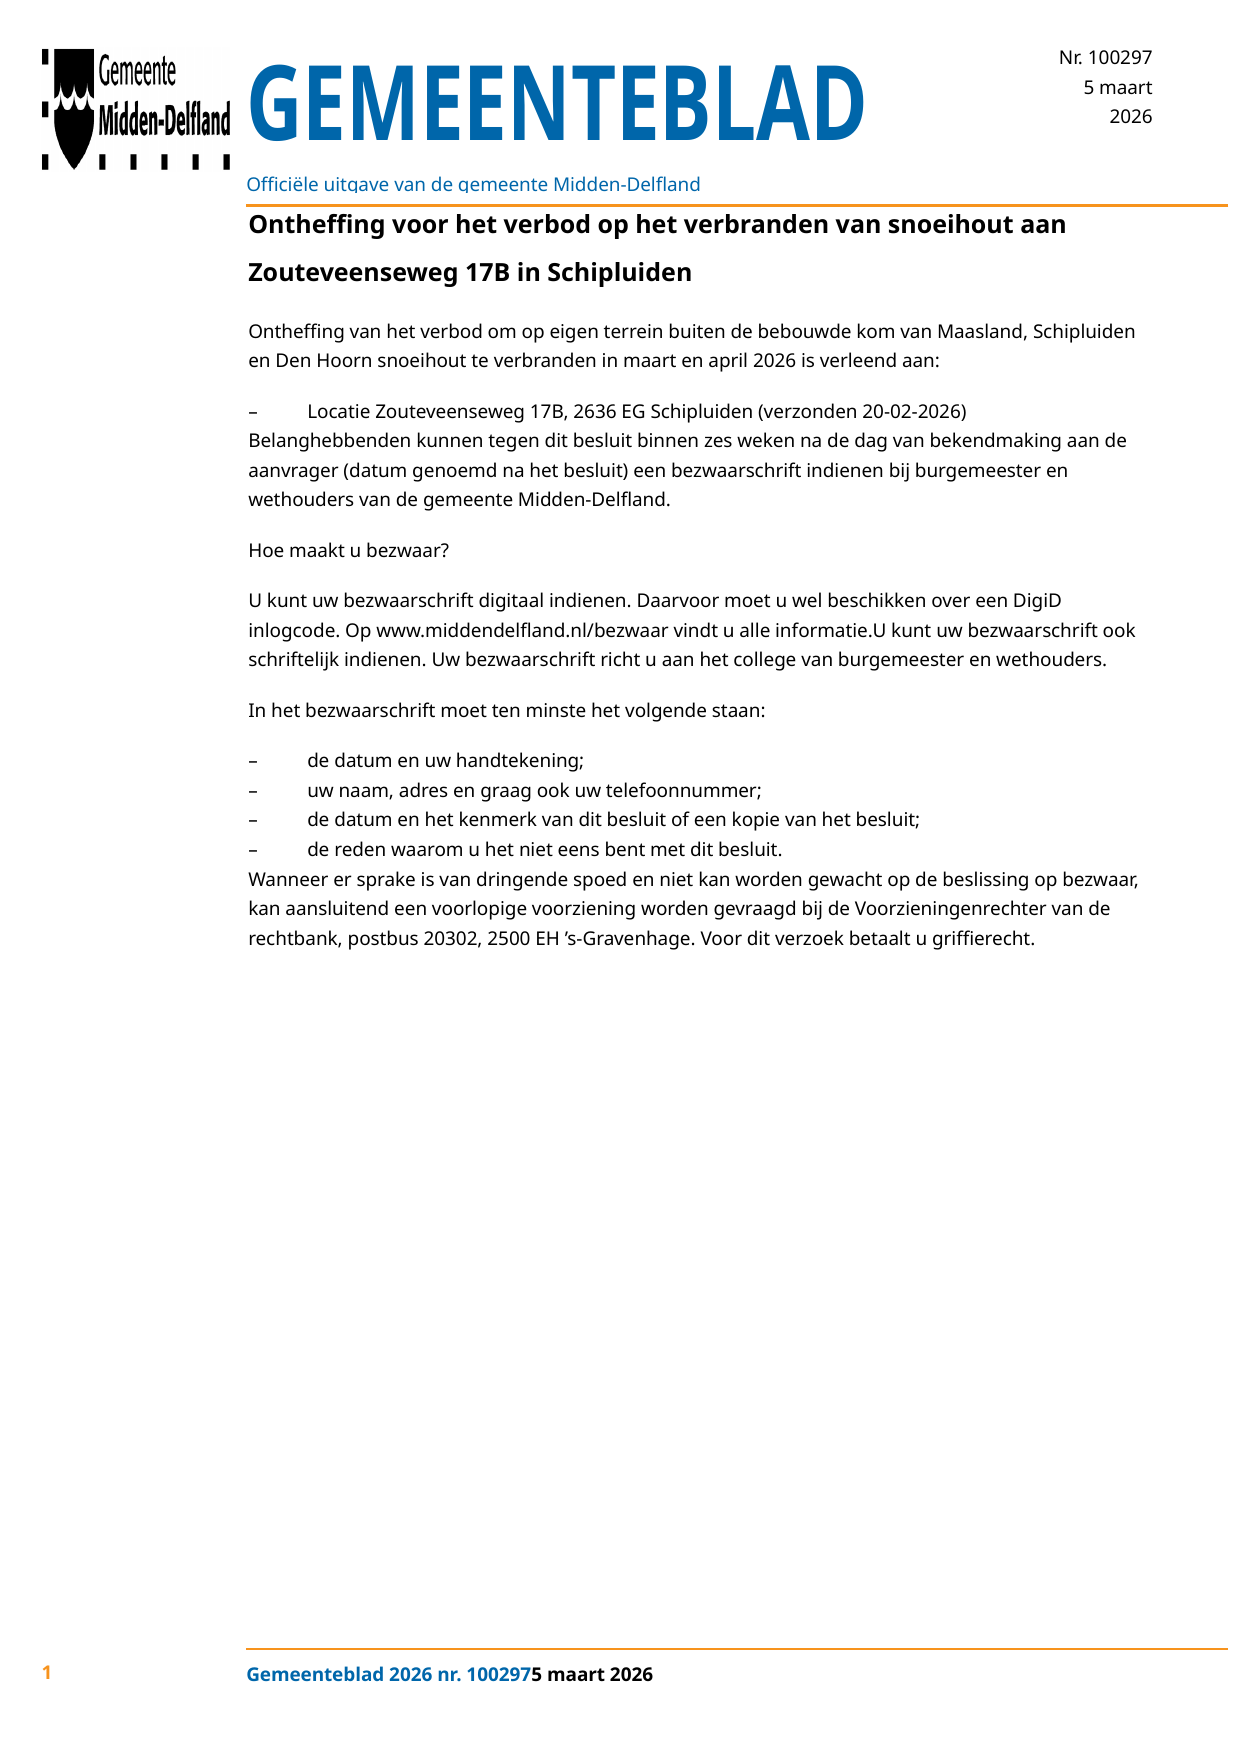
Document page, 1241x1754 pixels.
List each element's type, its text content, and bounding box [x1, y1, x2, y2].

text Ontheffing voor het verbod op het verbranden van snoeihout aan Zouteveenseweg 17B in Schipluiden [248, 207, 1152, 288]
list uw naam, adres en graag ook uw telefoonnummer; [248, 777, 1152, 803]
list de reden waarom u het niet eens bent met dit besluit. [248, 836, 1152, 862]
text Belanghebbenden kunnen tegen dit besluit binnen zes weken na de dag van bekendmaking aan de aanvrager (datum genoemd na het besluit) een bezwaarschrift indienen bij burgemeester en wethouders van de gemeente Midden-Delfland. [248, 427, 1152, 512]
text ​Wanneer er sprake is van dringende spoed en niet kan worden gewacht op de beslissing op bezwaar, kan aansluitend een voorlopige voorziening worden gevraagd bij de Voorzieningenrechter van de rechtbank, postbus 20302, 2500 EH ’s-Gravenhage. Voor dit verzoek betaalt u griffierecht. [248, 866, 1152, 951]
text In het bezwaarschrift moet ten minste het volgende staan: [248, 697, 1152, 723]
text Ontheffing van het verbod om op eigen terrein buiten de bebouwde kom van Maasland, Schipluiden en Den Hoorn snoeihout te verbranden in maart en april 2026 is verleend aan: [248, 318, 1152, 373]
list Locatie Zouteveenseweg 17B, 2636 EG Schipluiden (verzonden 20-02-2026) [248, 398, 1152, 424]
list de datum en het kenmerk van dit besluit of een kopie van het besluit; [248, 807, 1152, 832]
list de datum en uw handtekening; [248, 747, 1152, 773]
picture [41, 47, 231, 172]
text U kunt uw bezwaarschrift digitaal indienen. Daarvoor moet u wel beschikken over een DigiD inlogcode. Op www.middendelfland.nl/bezwaar vindt u alle informatie.U kunt uw bezwaarschrift ook schriftelijk indienen. Uw bezwaarschrift richt u aan het college van burgemeester en wethouders. [248, 587, 1152, 672]
text Hoe maakt u bezwaar? [248, 537, 1152, 563]
